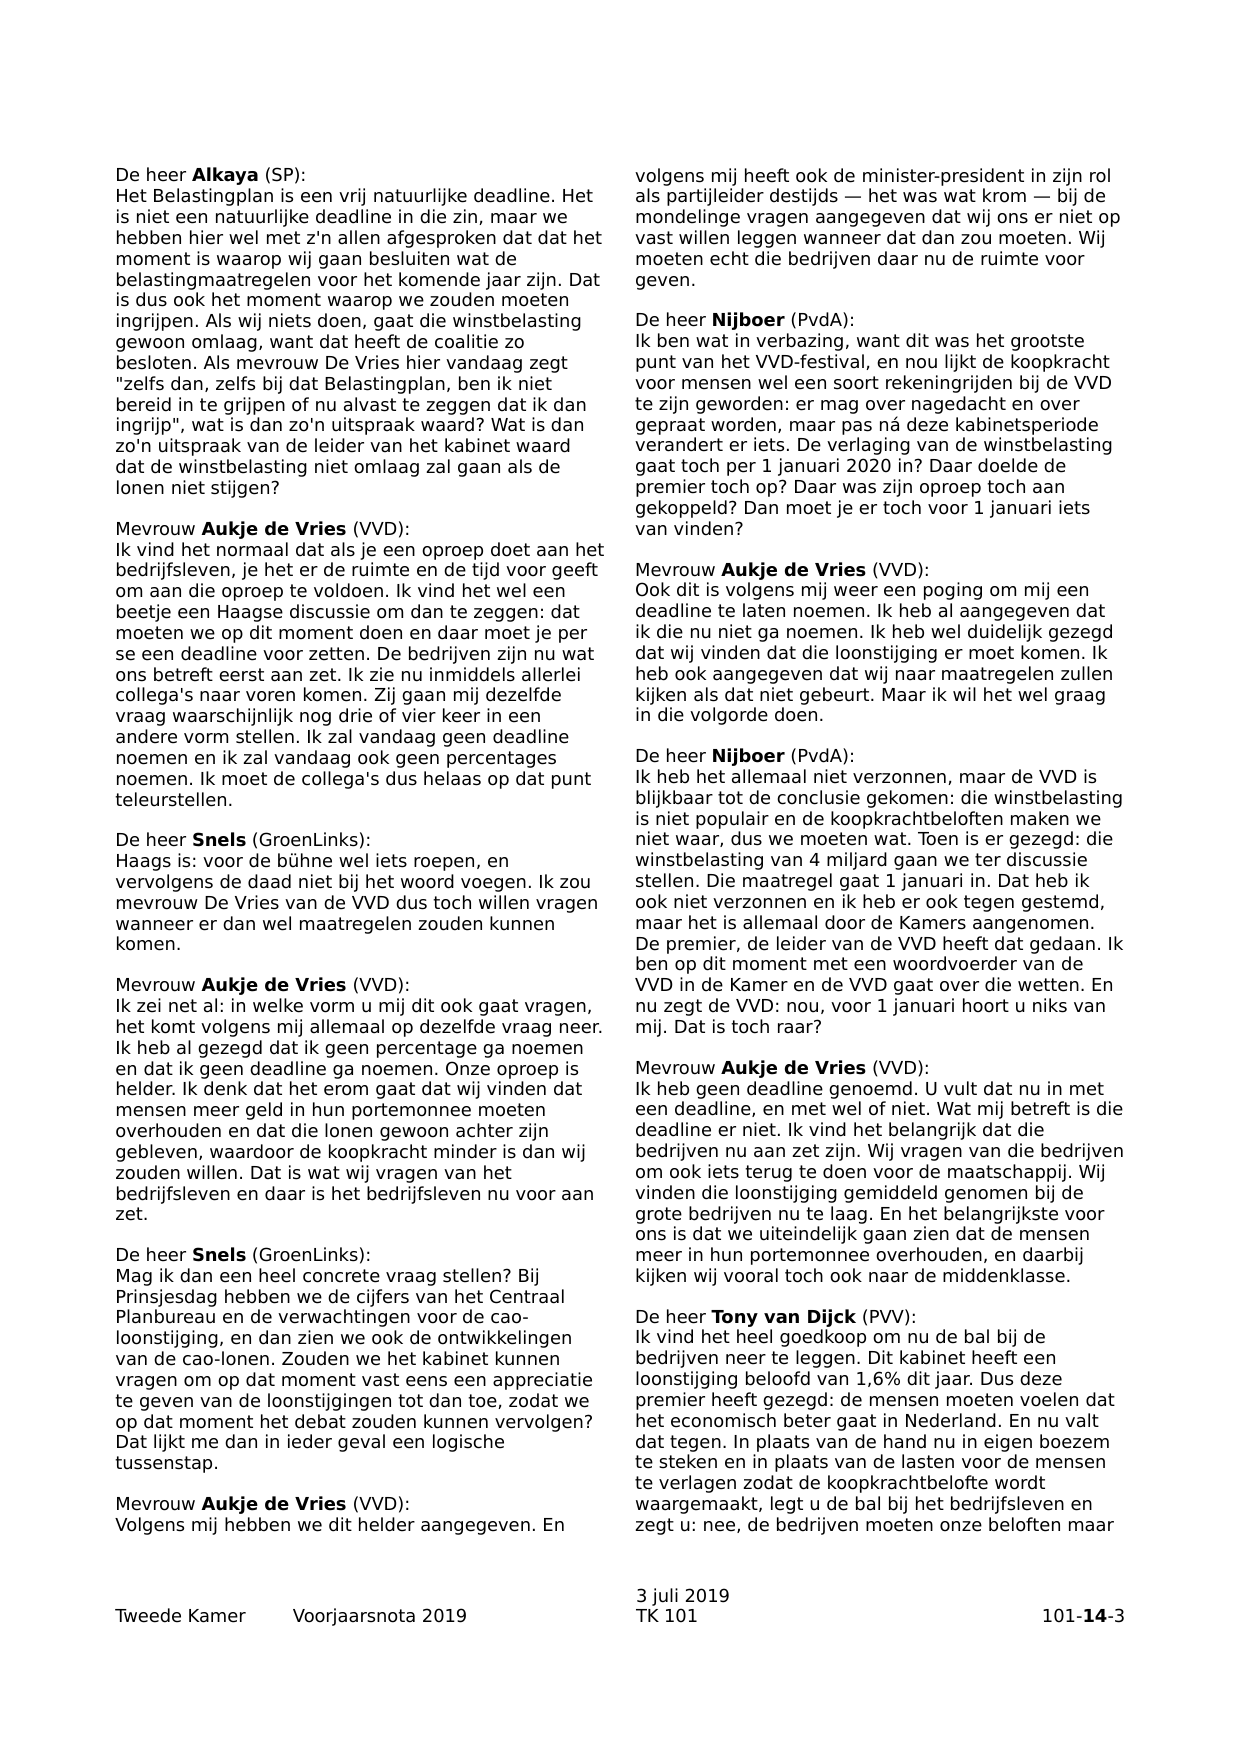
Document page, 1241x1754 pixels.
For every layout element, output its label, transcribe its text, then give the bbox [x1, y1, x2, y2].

text De heer Nijboer (PvdA): [635, 746, 1125, 767]
text Mevrouw Aukje de Vries (VVD): [115, 975, 605, 996]
text Mag ik dan een heel concrete vraag stellen? Bij Prinsjesdag hebben we de cijfers van het Centraal Planbureau en de verwachtingen voor de cao-loonstijging, en dan zien we ook de ontwikkelingen van de cao-lonen. Zouden we het kabinet kunnen vragen om op dat moment vast eens een appreciatie te geven van de loonstijgingen tot dan toe, zodat we op dat moment het debat zouden kunnen vervolgen? Dat lijkt me dan in ieder geval een logische tussenstap. [115, 1266, 605, 1474]
text Mevrouw Aukje de Vries (VVD): [635, 559, 1125, 580]
text volgens mij heeft ook de minister-president in zijn rol als partijleider destijds — het was wat krom — bij de mondelinge vragen aangegeven dat wij ons er niet op vast willen leggen wanneer dat dan zou moeten. Wij moeten echt die bedrijven daar nu de ruimte voor geven. [635, 165, 1125, 290]
text De heer Tony van Dijck (PVV): [635, 1307, 1125, 1327]
text Ik heb geen deadline genoemd. U vult dat nu in met een deadline, en met wel of niet. Wat mij betreft is die deadline er niet. Ik vind het belangrijk dat die bedrijven nu aan zet zijn. Wij vragen van die bedrijven om ook iets terug te doen voor de maatschappij. Wij vinden die loonstijging gemiddeld genomen bij de grote bedrijven nu te laag. En het belangrijkste voor ons is dat we uiteindelijk gaan zien dat de mensen meer in hun portemonnee overhouden, en daarbij kijken wij vooral toch ook naar de middenklasse. [635, 1078, 1125, 1287]
text De heer Nijboer (PvdA): [635, 310, 1125, 331]
text Ook dit is volgens mij weer een poging om mij een deadline te laten noemen. Ik heb al aangegeven dat ik die nu niet ga noemen. Ik heb wel duidelijk gezegd dat wij vinden dat die loonstijging er moet komen. Ik heb ook aangegeven dat wij naar maatregelen zullen kijken als dat niet gebeurt. Maar ik wil het wel graag in die volgorde doen. [635, 580, 1125, 726]
text Ik zei net al: in welke vorm u mij dit ook gaat vragen, het komt volgens mij allemaal op dezelfde vraag neer. Ik heb al gezegd dat ik geen percentage ga noemen en dat ik geen deadline ga noemen. Onze oproep is helder. Ik denk dat het erom gaat dat wij vinden dat mensen meer geld in hun portemonnee moeten overhouden en dat die lonen gewoon achter zijn gebleven, waardoor de koopkracht minder is dan wij zouden willen. Dat is wat wij vragen van het bedrijfsleven en daar is het bedrijfsleven nu voor aan zet. [115, 996, 605, 1225]
text Ik heb het allemaal niet verzonnen, maar de VVD is blijkbaar tot de conclusie gekomen: die winstbelasting is niet populair en de koopkrachtbeloften maken we niet waar, dus we moeten wat. Toen is er gezegd: die winstbelasting van 4 miljard gaan we ter discussie stellen. Die maatregel gaat 1 januari in. Dat heb ik ook niet verzonnen en ik heb er ook tegen gestemd, maar het is allemaal door de Kamers aangenomen. De premier, de leider van de VVD heeft dat gedaan. Ik ben op dit moment met een woordvoerder van de VVD in de Kamer en de VVD gaat over die wetten. En nu zegt de VVD: nou, voor 1 januari hoort u niks van mij. Dat is toch raar? [635, 767, 1125, 1037]
text De heer Snels (GroenLinks): [115, 1245, 605, 1266]
text Mevrouw Aukje de Vries (VVD): [115, 1494, 605, 1515]
text De heer Alkaya (SP): [115, 165, 605, 186]
text Mevrouw Aukje de Vries (VVD): [635, 1057, 1125, 1078]
text Ik vind het heel goedkoop om nu de bal bij de bedrijven neer te leggen. Dit kabinet heeft een loonstijging beloofd van 1,6% dit jaar. Dus deze premier heeft gezegd: de mensen moeten voelen dat het economisch beter gaat in Nederland. En nu valt dat tegen. In plaats van de hand nu in eigen boezem te steken en in plaats van de lasten voor de mensen te verlagen zodat de koopkrachtbelofte wordt waargemaakt, legt u de bal bij het bedrijfsleven en zegt u: nee, de bedrijven moeten onze beloften maar [635, 1327, 1125, 1536]
text Mevrouw Aukje de Vries (VVD): [115, 518, 605, 539]
text Haags is: voor de bühne wel iets roepen, en vervolgens de daad niet bij het woord voegen. Ik zou mevrouw De Vries van de VVD dus toch willen vragen wanneer er dan wel maatregelen zouden kunnen komen. [115, 851, 605, 955]
text Ik ben wat in verbazing, want dit was het grootste punt van het VVD-festival, en nou lijkt de koopkracht voor mensen wel een soort rekeningrijden bij de VVD te zijn geworden: er mag over nagedacht en over gepraat worden, maar pas ná deze kabinetsperiode verandert er iets. De verlaging van de winstbelasting gaat toch per 1 januari 2020 in? Daar doelde de premier toch op? Daar was zijn oproep toch aan gekoppeld? Dan moet je er toch voor 1 januari iets van vinden? [635, 331, 1125, 539]
text Ik vind het normaal dat als je een oproep doet aan het bedrijfsleven, je het er de ruimte en de tijd voor geeft om aan die oproep te voldoen. Ik vind het wel een beetje een Haagse discussie om dan te zeggen: dat moeten we op dit moment doen en daar moet je per se een deadline voor zetten. De bedrijven zijn nu wat ons betreft eerst aan zet. Ik zie nu inmiddels allerlei collega's naar voren komen. Zij gaan mij dezelfde vraag waarschijnlijk nog drie of vier keer in een andere vorm stellen. Ik zal vandaag geen deadline noemen en ik zal vandaag ook geen percentages noemen. Ik moet de collega's dus helaas op dat punt teleurstellen. [115, 539, 605, 810]
text Het Belastingplan is een vrij natuurlijke deadline. Het is niet een natuurlijke deadline in die zin, maar we hebben hier wel met z'n allen afgesproken dat dat het moment is waarop wij gaan besluiten wat de belastingmaatregelen voor het komende jaar zijn. Dat is dus ook het moment waarop we zouden moeten ingrijpen. Als wij niets doen, gaat die winstbelasting gewoon omlaag, want dat heeft de coalitie zo besloten. Als mevrouw De Vries hier vandaag zegt "zelfs dan, zelfs bij dat Belastingplan, ben ik niet bereid in te grijpen of nu alvast te zeggen dat ik dan ingrijp", wat is dan zo'n uitspraak waard? Wat is dan zo'n uitspraak van de leider van het kabinet waard dat de winstbelasting niet omlaag zal gaan als de lonen niet stijgen? [115, 186, 605, 498]
text Volgens mij hebben we dit helder aangegeven. En [115, 1515, 605, 1536]
text De heer Snels (GroenLinks): [115, 830, 605, 851]
